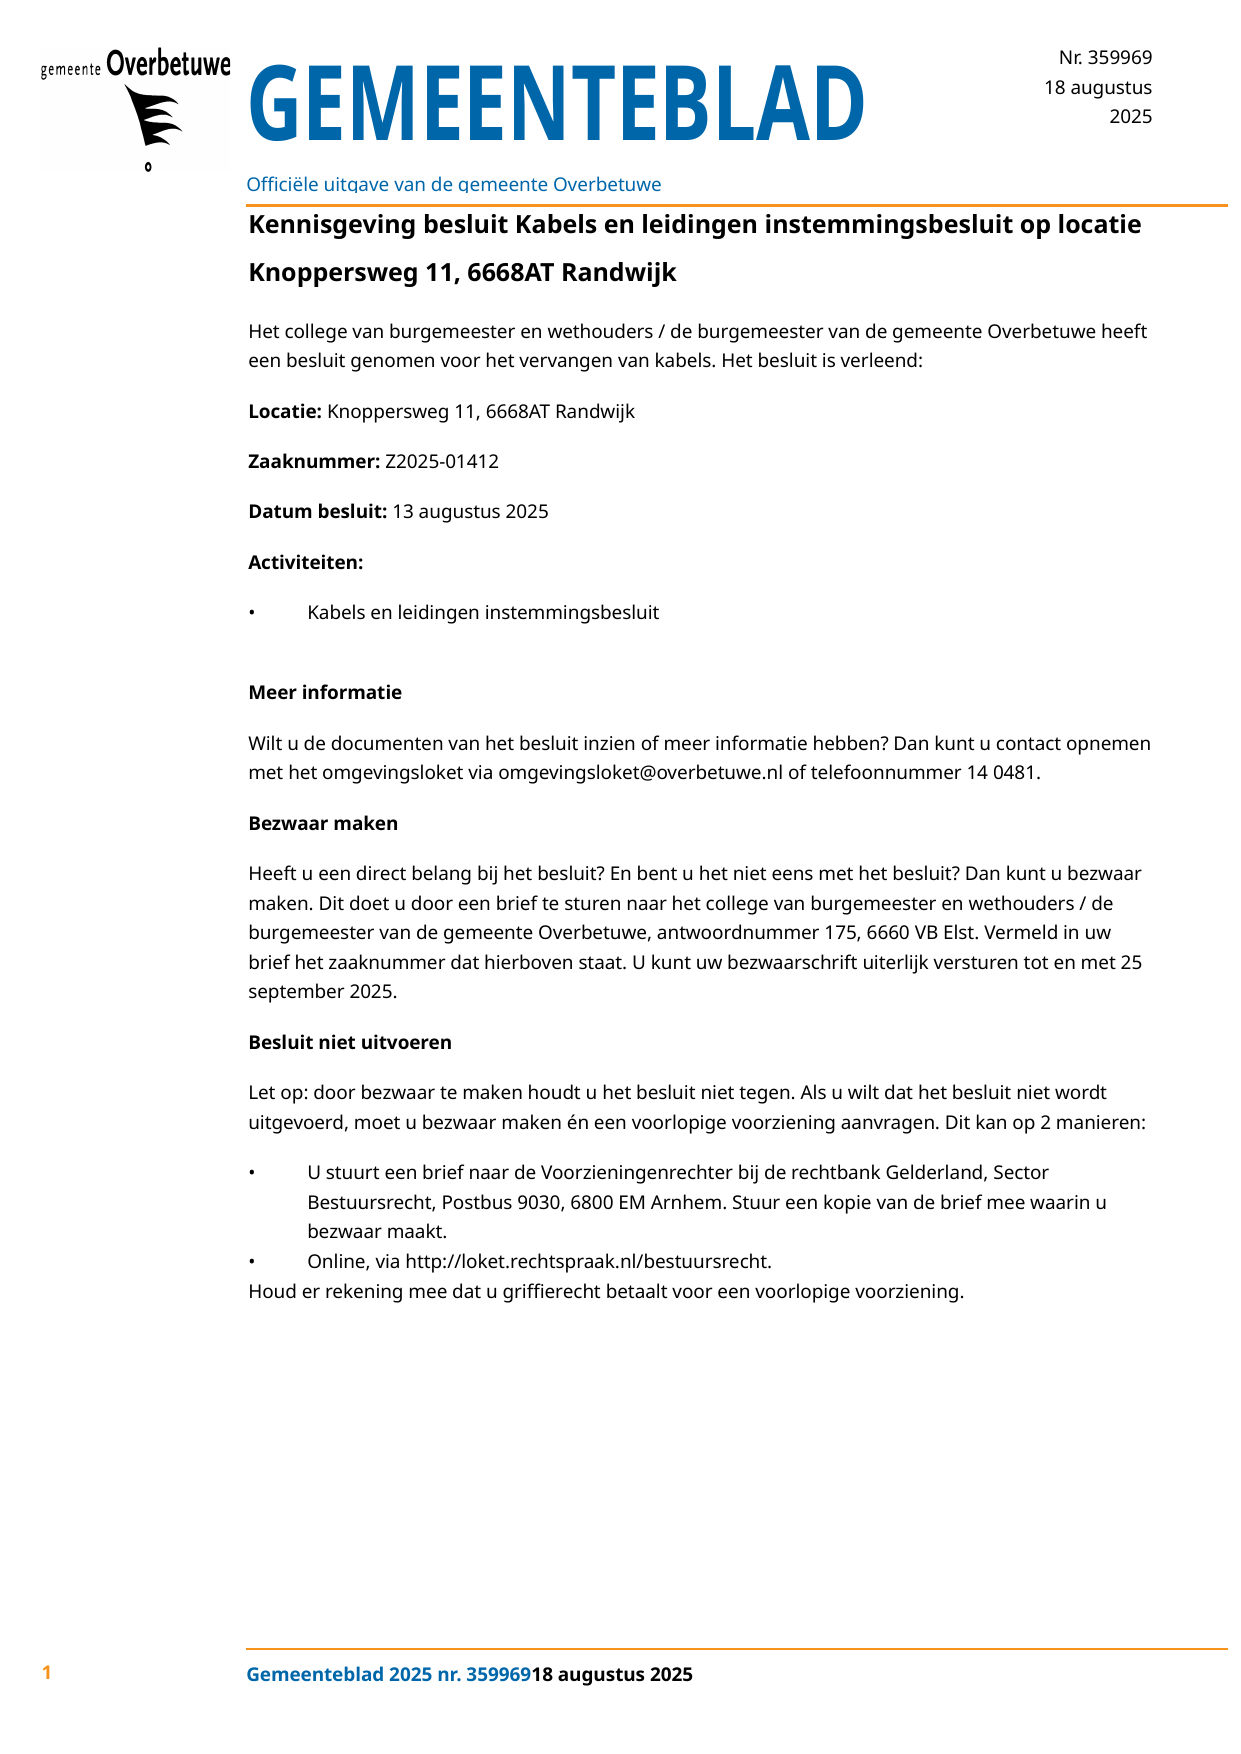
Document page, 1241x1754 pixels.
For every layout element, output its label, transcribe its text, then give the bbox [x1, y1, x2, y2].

text Wilt u de documenten van het besluit inzien of meer informatie hebben? Dan kunt u contact opnemen met het omgevingsloket via omgevingsloket@overbetuwe.nl of telefoonnummer 14 0481. [248, 730, 1152, 785]
text Let op: door bezwaar te maken houdt u het besluit niet tegen. Als u wilt dat het besluit niet wordt uitgevoerd, moet u bezwaar maken én een voorlopige voorziening aanvragen. Dit kan op 2 manieren: [248, 1079, 1152, 1135]
text Besluit niet uitvoeren [248, 1029, 1152, 1055]
picture [41, 47, 231, 172]
text Bezwaar maken [248, 810, 1152, 836]
text Het college van burgemeester en wethouders / de burgemeester van de gemeente Overbetuwe heeft een besluit genomen voor het vervangen van kabels. Het besluit is verleend: [248, 318, 1152, 373]
text Locatie: Knoppersweg 11, 6668AT Randwijk [248, 398, 1152, 424]
text Houd er rekening mee dat u griffierecht betaalt voor een voorlopige voorziening. [248, 1278, 1152, 1304]
list Online, via http://loket.rechtspraak.nl/bestuursrecht. [248, 1248, 1152, 1274]
text Datum besluit: 13 augustus 2025 [248, 499, 1152, 524]
list U stuurt een brief naar de Voorzieningenrechter bij de rechtbank Gelderland, Sector Bestuursrecht, Postbus 9030, 6800 EM Arnhem. Stuur een kopie van de brief mee waarin u bezwaar maakt. [248, 1159, 1152, 1244]
list Kabels en leidingen instemmingsbesluit [248, 599, 1152, 625]
text Kennisgeving besluit Kabels en leidingen instemmingsbesluit op locatie Knoppersweg 11, 6668AT Randwijk [248, 207, 1152, 288]
text Heeft u een direct belang bij het besluit? En bent u het niet eens met het besluit? Dan kunt u bezwaar maken. Dit doet u door een brief te sturen naar het college van burgemeester en wethouders / de burgemeester van de gemeente Overbetuwe, antwoordnummer 175, 6660 VB Elst. Vermeld in uw brief het zaaknummer dat hierboven staat. U kunt uw bezwaarschrift uiterlijk versturen tot en met 25 september 2025. [248, 860, 1152, 1004]
text Zaaknummer: Z2025-01412 [248, 448, 1152, 474]
text Activiteiten: [248, 549, 1152, 575]
text Meer informatie [248, 679, 1152, 705]
